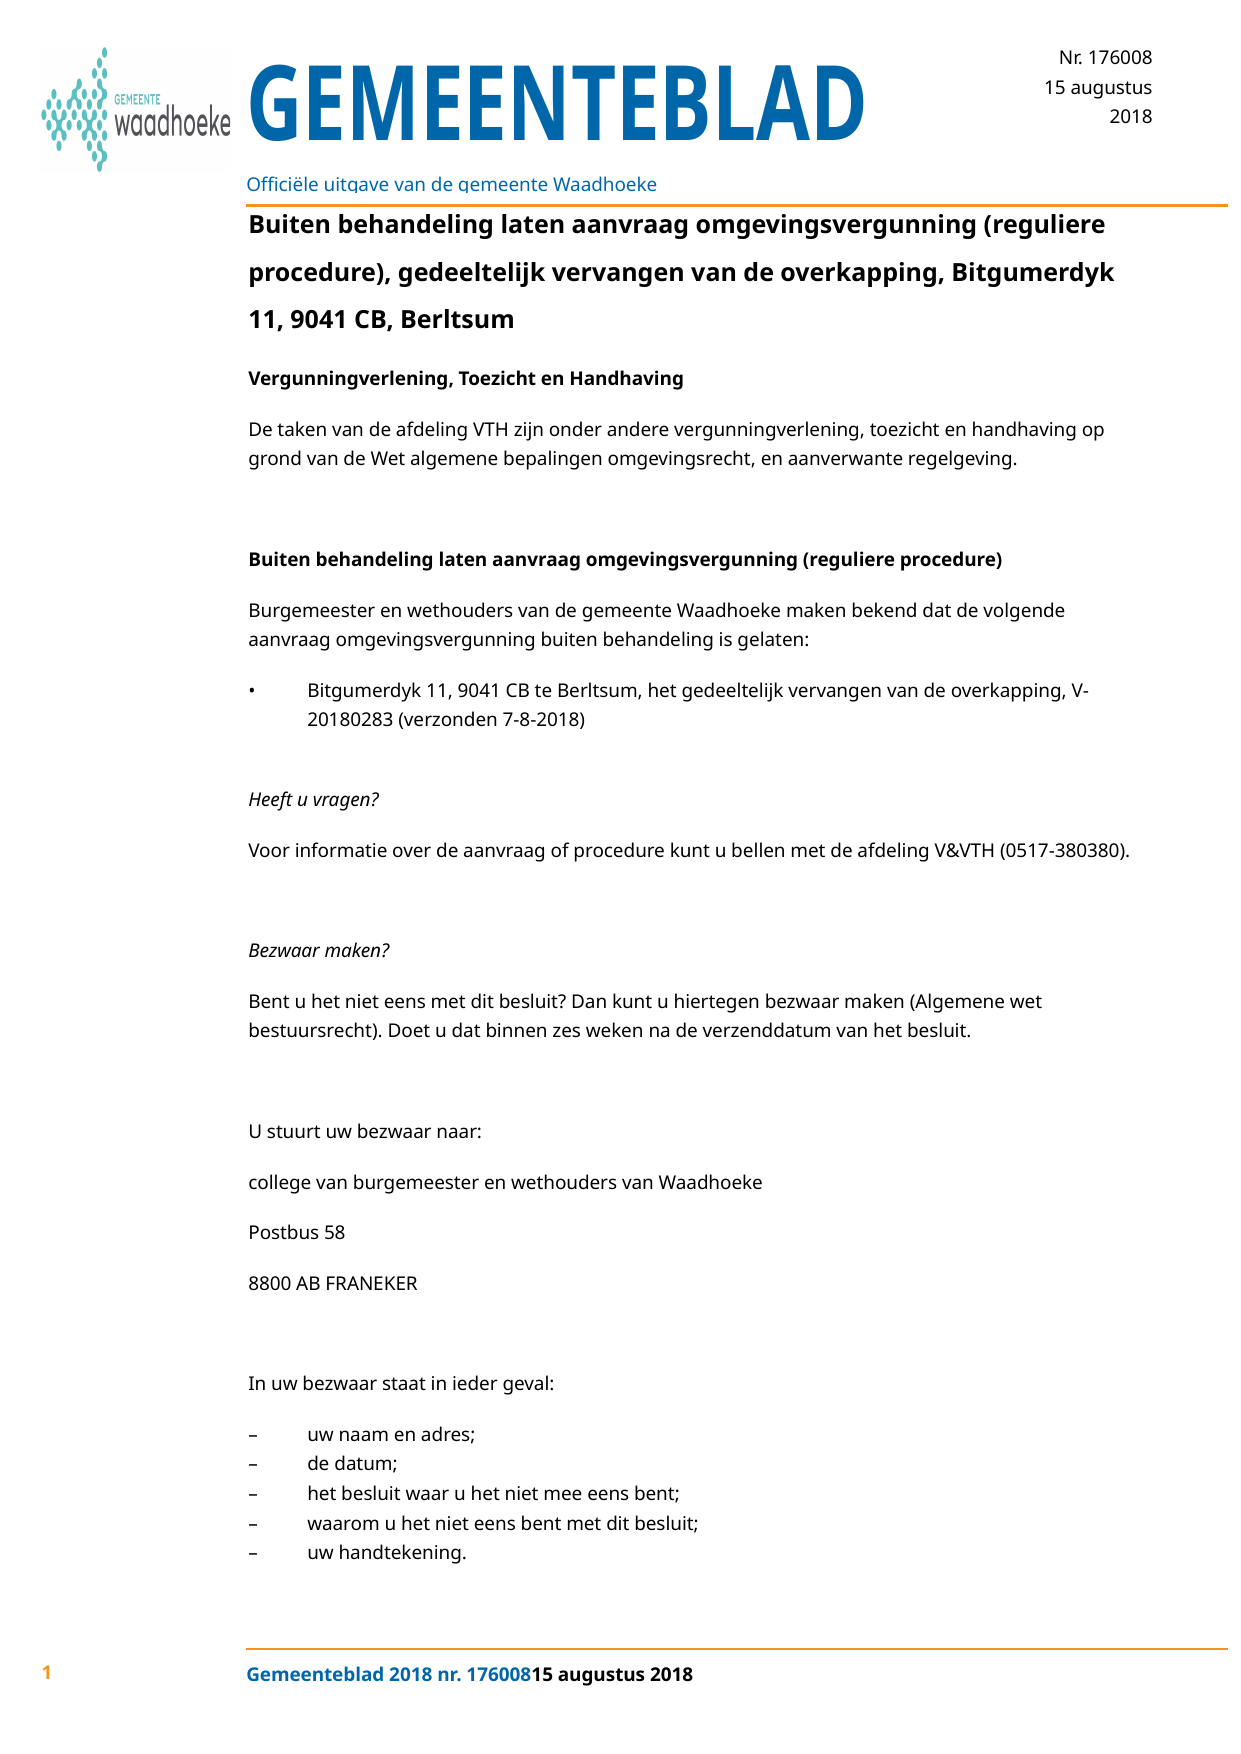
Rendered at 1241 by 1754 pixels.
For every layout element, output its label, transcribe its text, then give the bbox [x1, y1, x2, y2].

text 8800 AB FRANEKER [248, 1270, 1152, 1295]
list de datum; [248, 1451, 1152, 1476]
list het besluit waar u het niet mee eens bent; [248, 1480, 1152, 1506]
list uw naam en adres; [248, 1421, 1152, 1447]
text De taken van de afdeling VTH zijn onder andere vergunningverlening, toezicht en handhaving op grond van de Wet algemene bepalingen omgevingsrecht, en aanverwante regelgeving. [248, 416, 1152, 471]
list waarom u het niet eens bent met dit besluit; [248, 1510, 1152, 1535]
text Bezwaar maken? [248, 938, 1152, 963]
text Heeft u vragen? [248, 786, 1152, 812]
text In uw bezwaar staat in ieder geval: [248, 1371, 1152, 1396]
text Vergunningverlening, Toezicht en Handhaving [248, 366, 1152, 391]
text Voor informatie over de aanvraag of procedure kunt u bellen met de afdeling V&VTH (0517-380380). [248, 837, 1152, 862]
text U stuurt uw bezwaar naar: [248, 1118, 1152, 1144]
text Postbus 58 [248, 1219, 1152, 1245]
text Buiten behandeling laten aanvraag omgevingsvergunning (reguliere procedure) [248, 546, 1152, 572]
text Burgemeester en wethouders van de gemeente Waadhoeke maken bekend dat de volgende aanvraag omgevingsvergunning buiten behandeling is gelaten: [248, 597, 1152, 652]
text Buiten behandeling laten aanvraag omgevingsvergunning (reguliere procedure), gedeeltelijk vervangen van de overkapping, Bitgumerdyk 11, 9041 CB, Berltsum [248, 207, 1152, 336]
list Bitgumerdyk 11, 9041 CB te Berltsum, het gedeeltelijk vervangen van de overkapping, V-20180283 (verzonden 7-8-2018) [248, 677, 1152, 732]
text Bent u het niet eens met dit besluit? Dan kunt u hiertegen bezwaar maken (Algemene wet bestuursrecht). Doet u dat binnen zes weken na de verzenddatum van het besluit. [248, 988, 1152, 1043]
picture [41, 47, 231, 172]
list uw handtekening. [248, 1539, 1152, 1565]
text college van burgemeester en wethouders van Waadhoeke [248, 1169, 1152, 1194]
